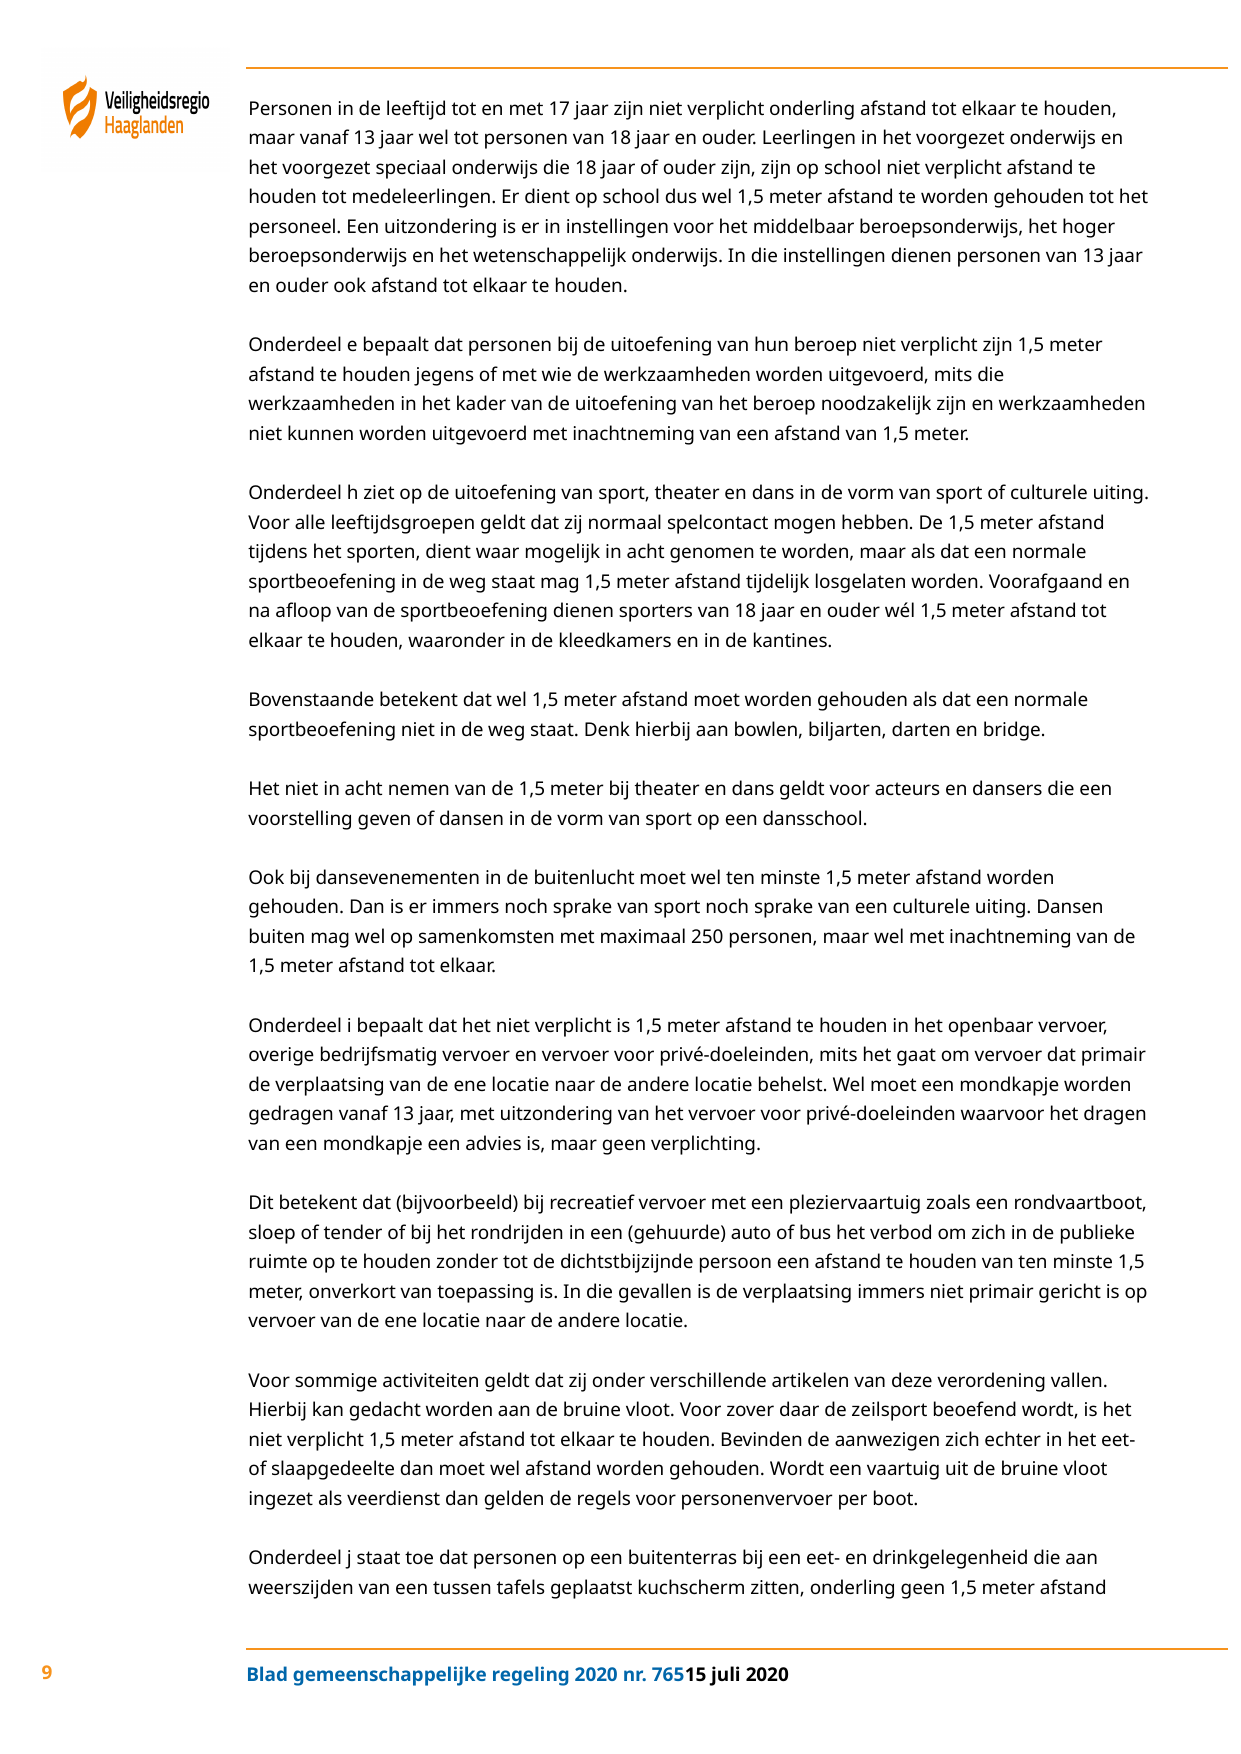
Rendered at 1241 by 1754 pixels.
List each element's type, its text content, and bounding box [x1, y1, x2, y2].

text Voor sommige activiteiten geldt dat zij onder verschillende artikelen van deze verordening vallen. Hierbij kan gedacht worden aan de bruine vloot. Voor zover daar de zeilsport beoefend wordt, is het niet verplicht 1,5 meter afstand tot elkaar te houden. Bevinden de aanwezigen zich echter in het eet- of slaapgedeelte dan moet wel afstand worden gehouden. Wordt een vaartuig uit de bruine vloot ingezet als veerdienst dan gelden de regels voor personenvervoer per boot. [248, 1367, 1152, 1511]
text Personen in de leeftijd tot en met 17 jaar zijn niet verplicht onderling afstand tot elkaar te houden, maar vanaf 13 jaar wel tot personen van 18 jaar en ouder. Leerlingen in het voorgezet onderwijs en het voorgezet speciaal onderwijs die 18 jaar of ouder zijn, zijn op school niet verplicht afstand te houden tot medeleerlingen. Er dient op school dus wel 1,5 meter afstand te worden gehouden tot het personeel. Een uitzondering is er in instellingen voor het middelbaar beroepsonderwijs, het hoger beroepsonderwijs en het wetenschappelijk onderwijs. In die instellingen dienen personen van 13 jaar en ouder ook afstand tot elkaar te houden. [248, 95, 1152, 298]
picture [41, 47, 231, 172]
text Ook bij dansevenementen in de buitenlucht moet wel ten minste 1,5 meter afstand worden gehouden. Dan is er immers noch sprake van sport noch sprake van een culturele uiting. Dansen buiten mag wel op samenkomsten met maximaal 250 personen, maar wel met inachtneming van de 1,5 meter afstand tot elkaar. [248, 864, 1152, 978]
text Het niet in acht nemen van de 1,5 meter bij theater en dans geldt voor acteurs en dansers die een voorstelling geven of dansen in de vorm van sport op een dansschool. [248, 775, 1152, 831]
text Dit betekent dat (bijvoorbeeld) bij recreatief vervoer met een pleziervaartuig zoals een rondvaartboot, sloep of tender of bij het rondrijden in een (gehuurde) auto of bus het verbod om zich in de publieke ruimte op te houden zonder tot de dichtstbijzijnde persoon een afstand te houden van ten minste 1,5 meter, onverkort van toepassing is. In die gevallen is de verplaatsing immers niet primair gericht is op vervoer van de ene locatie naar de andere locatie. [248, 1189, 1152, 1333]
text Bovenstaande betekent dat wel 1,5 meter afstand moet worden gehouden als dat een normale sportbeoefening niet in de weg staat. Denk hierbij aan bowlen, biljarten, darten en bridge. [248, 686, 1152, 742]
text Onderdeel i bepaalt dat het niet verplicht is 1,5 meter afstand te houden in het openbaar vervoer, overige bedrijfsmatig vervoer en vervoer voor privé-doeleinden, mits het gaat om vervoer dat primair de verplaatsing van de ene locatie naar de andere locatie behelst. Wel moet een mondkapje worden gedragen vanaf 13 jaar, met uitzondering van het vervoer voor privé-doeleinden waarvoor het dragen van een mondkapje een advies is, maar geen verplichting. [248, 1012, 1152, 1156]
text Onderdeel h ziet op de uitoefening van sport, theater en dans in de vorm van sport of culturele uiting. Voor alle leeftijdsgroepen geldt dat zij normaal spelcontact mogen hebben. De 1,5 meter afstand tijdens het sporten, dient waar mogelijk in acht genomen te worden, maar als dat een normale sportbeoefening in de weg staat mag 1,5 meter afstand tijdelijk losgelaten worden. Voorafgaand en na afloop van de sportbeoefening dienen sporters van 18 jaar en ouder wél 1,5 meter afstand tot elkaar te houden, waaronder in de kleedkamers en in de kantines. [248, 479, 1152, 653]
text Onderdeel e bepaalt dat personen bij de uitoefening van hun beroep niet verplicht zijn 1,5 meter afstand te houden jegens of met wie de werkzaamheden worden uitgevoerd, mits die werkzaamheden in het kader van de uitoefening van het beroep noodzakelijk zijn en werkzaamheden niet kunnen worden uitgevoerd met inachtneming van een afstand van 1,5 meter. [248, 331, 1152, 446]
text Onderdeel j staat toe dat personen op een buitenterras bij een eet- en drinkgelegenheid die aan weerszijden van een tussen tafels geplaatst kuchscherm zitten, onderling geen 1,5 meter afstand [248, 1544, 1152, 1600]
